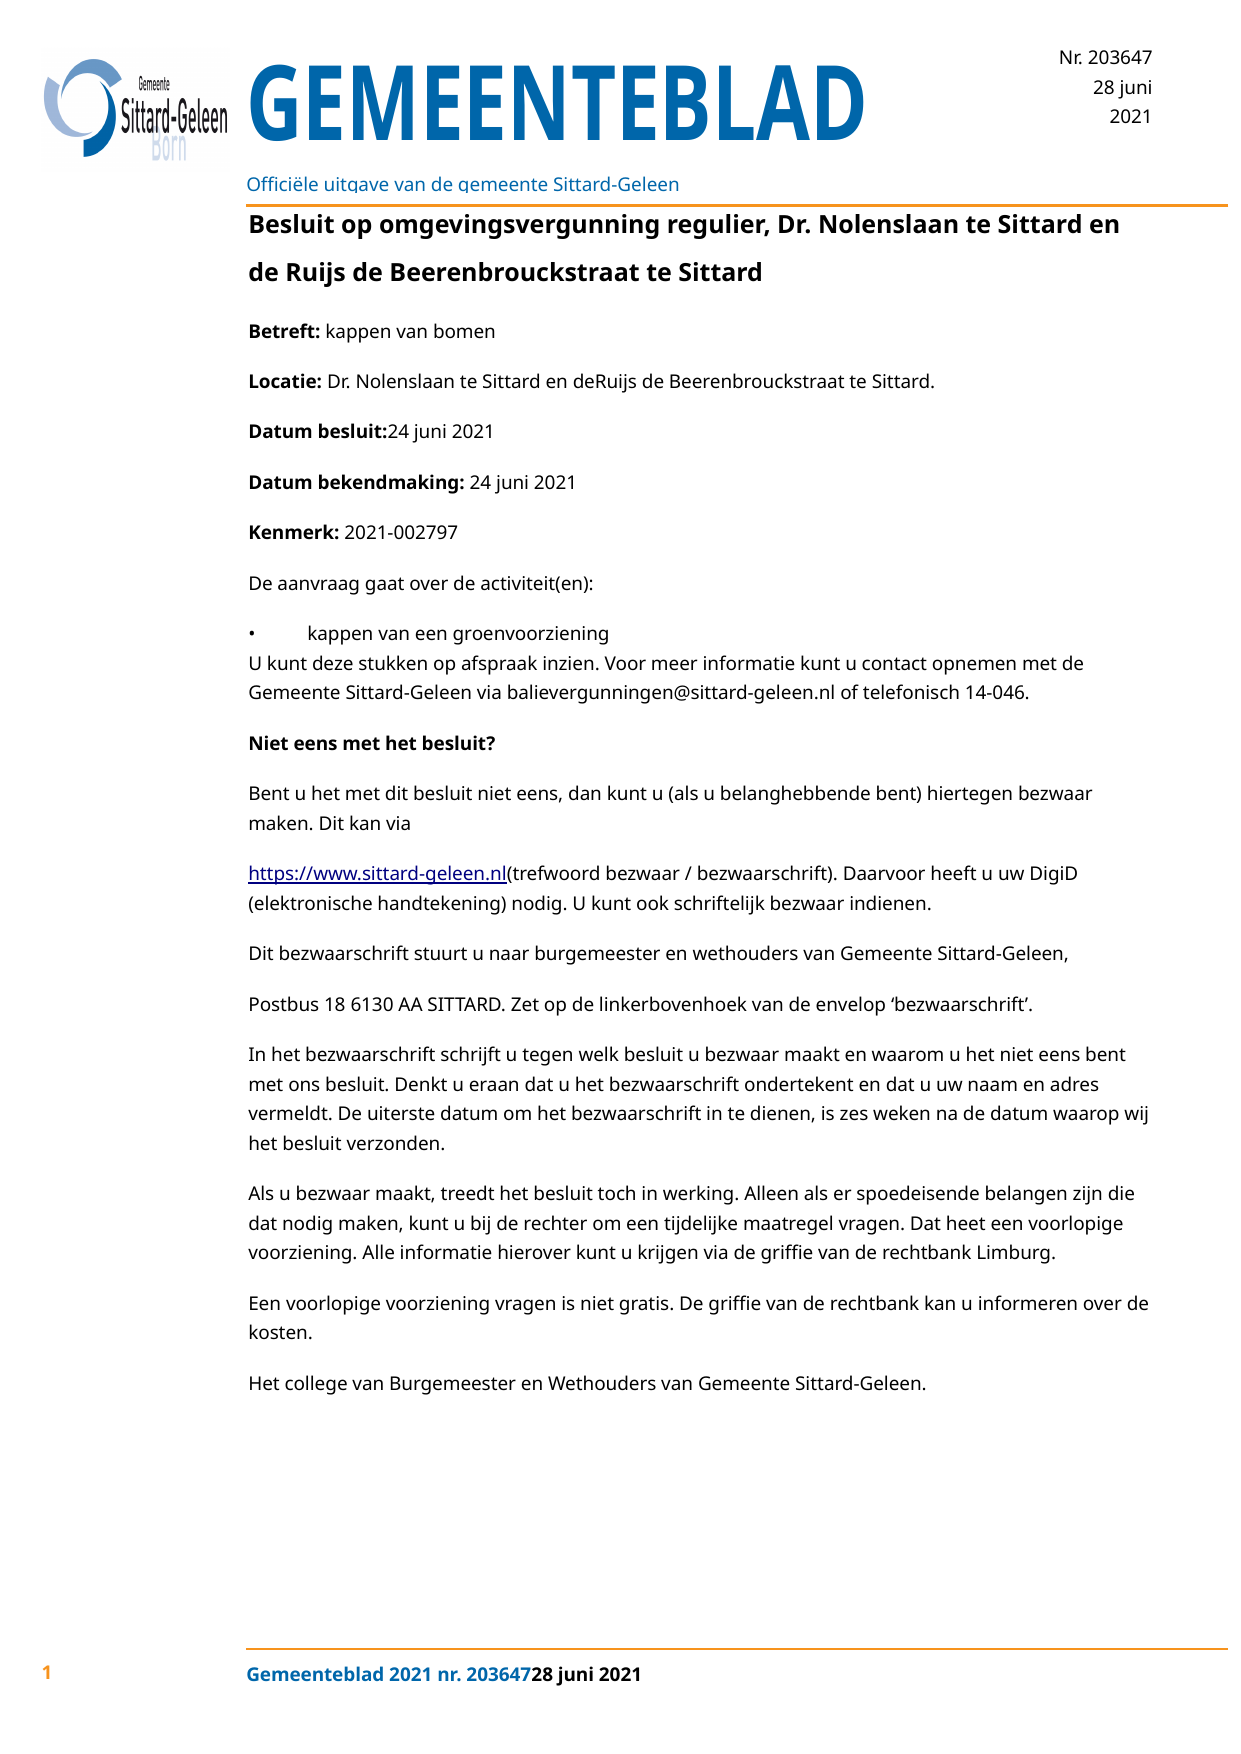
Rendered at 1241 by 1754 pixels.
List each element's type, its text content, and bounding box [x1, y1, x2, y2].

text Postbus 18 6130 AA SITTARD. Zet op de linkerbovenhoek van de envelop ‘bezwaarschrift’. [248, 991, 1152, 1017]
text Een voorlopige voorziening vragen is niet gratis. De griffie van de rechtbank kan u informeren over de kosten. [248, 1290, 1152, 1345]
text Het college van Burgemeester en Wethouders van Gemeente Sittard-Geleen. [248, 1370, 1152, 1396]
text Locatie: Dr. Nolenslaan te Sittard en deRuijs de Beerenbrouckstraat te Sittard. [248, 368, 1152, 394]
text Besluit op omgevingsvergunning regulier, Dr. Nolenslaan te Sittard en de Ruijs de Beerenbrouckstraat te Sittard [248, 207, 1152, 288]
text Niet eens met het besluit? [248, 730, 1152, 756]
list kappen van een groenvoorziening [248, 620, 1152, 646]
text U kunt deze stukken op afspraak inzien. Voor meer informatie kunt u contact opnemen met de Gemeente Sittard-Geleen via balievergunningen@sittard-geleen.nl of telefonisch 14-046. [248, 650, 1152, 705]
text Datum besluit:24 juni 2021 [248, 419, 1152, 444]
text De aanvraag gaat over de activiteit(en): [248, 570, 1152, 596]
text Kenmerk: 2021-002797 [248, 519, 1152, 545]
text https://www.sittard-geleen.nl(trefwoord bezwaar / bezwaarschrift). Daarvoor heeft u uw DigiD (elektronische handtekening) nodig. U kunt ook schriftelijk bezwaar indienen. [248, 860, 1152, 916]
text In het bezwaarschrift schrijft u tegen welk besluit u bezwaar maakt en waarom u het niet eens bent met ons besluit. Denkt u eraan dat u het bezwaarschrift ondertekent en dat u uw naam en adres vermeldt. De uiterste datum om het bezwaarschrift in te dienen, is zes weken na de datum waarop wij het besluit verzonden. [248, 1041, 1152, 1156]
picture [41, 47, 231, 172]
text Dit bezwaarschrift stuurt u naar burgemeester en wethouders van Gemeente Sittard-Geleen, [248, 940, 1152, 966]
text Betreft: kappen van bomen [248, 318, 1152, 344]
text Bent u het met dit besluit niet eens, dan kunt u (als u belanghebbende bent) hiertegen bezwaar maken. Dit kan via [248, 780, 1152, 836]
text Datum bekendmaking: 24 juni 2021 [248, 469, 1152, 495]
text Als u bezwaar maakt, treedt het besluit toch in werking. Alleen als er spoedeisende belangen zijn die dat nodig maken, kunt u bij de rechter om een tijdelijke maatregel vragen. Dat heet een voorlopige voorziening. Alle informatie hierover kunt u krijgen via de griffie van de rechtbank Limburg. [248, 1180, 1152, 1265]
